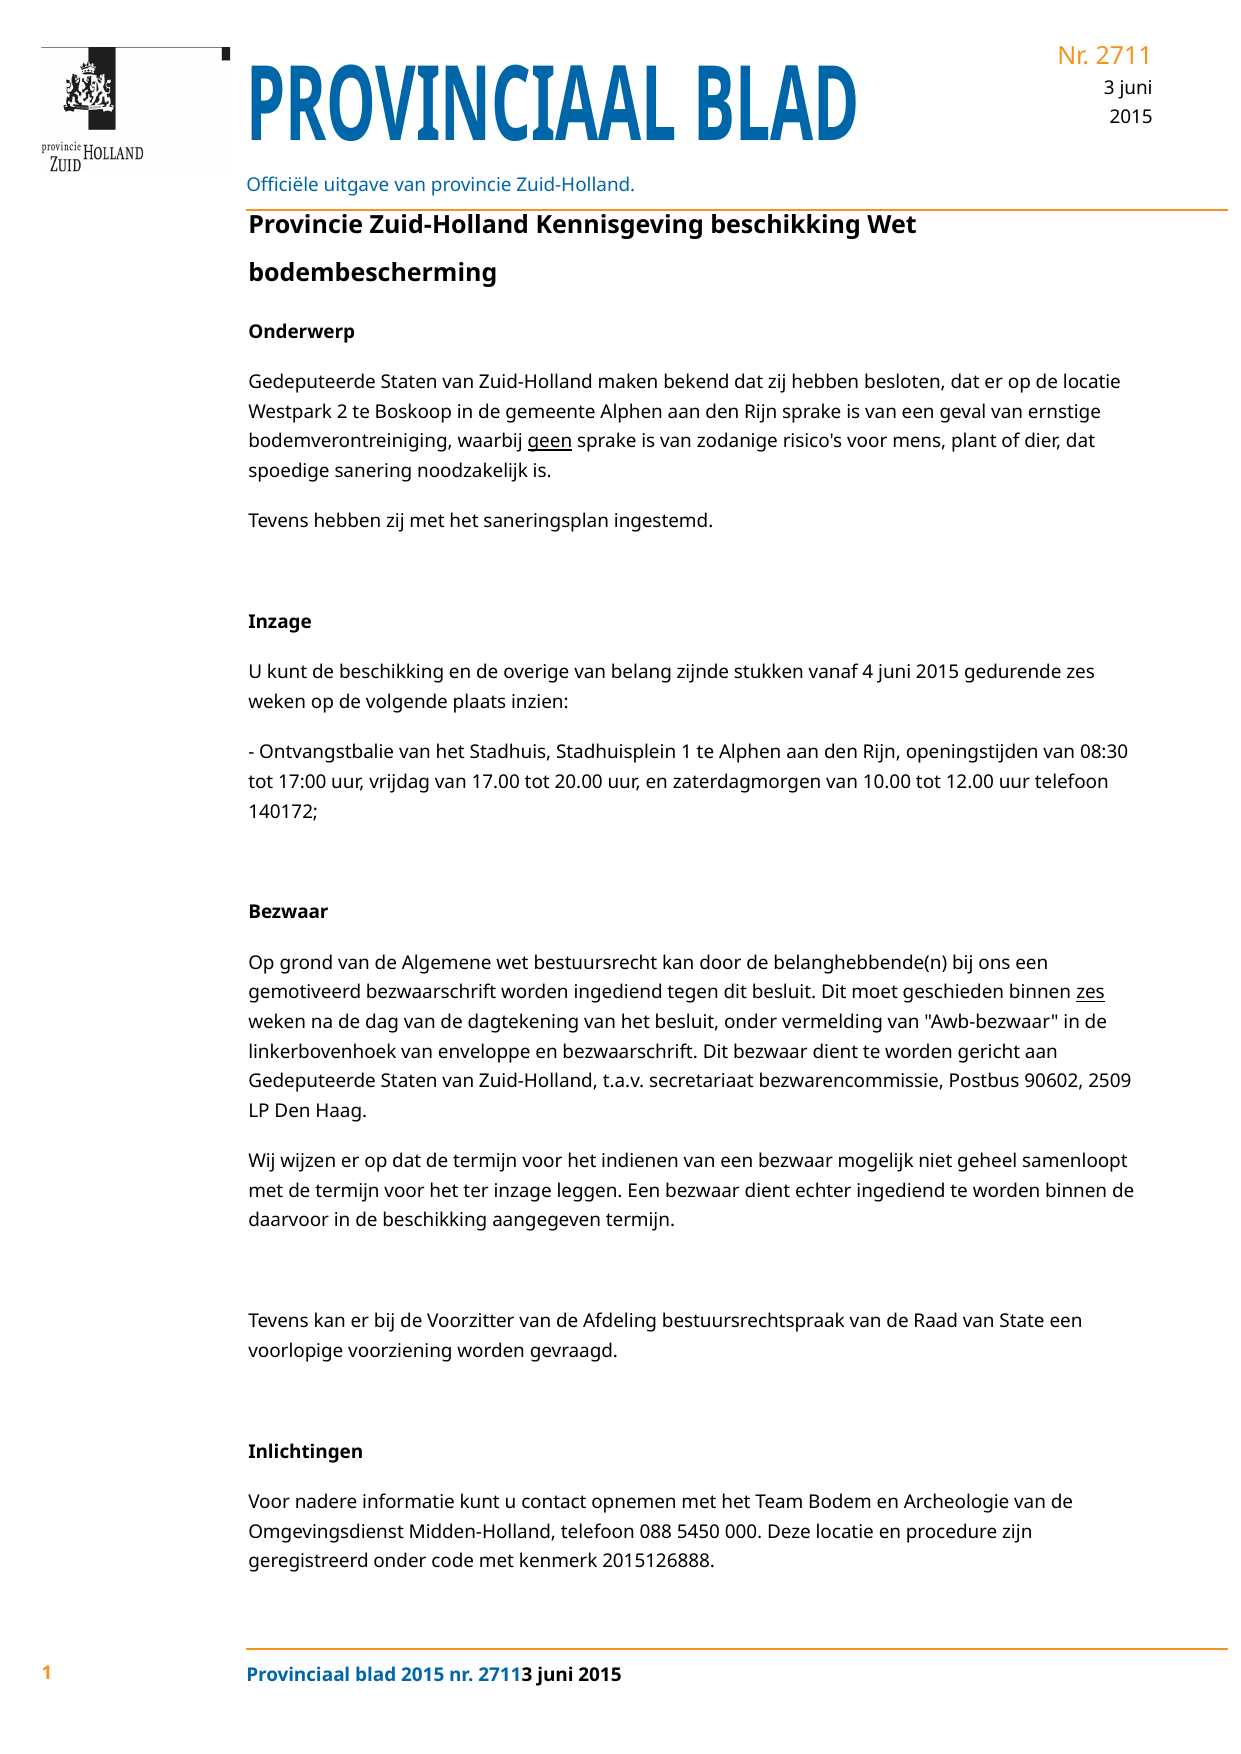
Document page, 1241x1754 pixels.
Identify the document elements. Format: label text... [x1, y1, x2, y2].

text Wij wijzen er op dat de termijn voor het indienen van een bezwaar mogelijk niet geheel samenloopt met de termijn voor het ter inzage leggen. Een bezwaar dient echter ingediend te worden binnen de daarvoor in de beschikking aangegeven termijn. [248, 1147, 1152, 1232]
text Inzage [248, 608, 1152, 634]
text Gedeputeerde Staten van Zuid-Holland maken bekend dat zij hebben besloten, dat er op de locatie Westpark 2 te Boskoop in de gemeente Alphen aan den Rijn sprake is van een geval van ernstige bodemverontreiniging, waarbij geen sprake is van zodanige risico's voor mens, plant of dier, dat spoedige sanering noodzakelijk is. [248, 368, 1152, 483]
text Inlichtingen [248, 1438, 1152, 1464]
text Tevens kan er bij de Voorzitter van de Afdeling bestuursrechtspraak van de Raad van State een voorlopige voorziening worden gevraagd. [248, 1307, 1152, 1363]
text U kunt de beschikking en de overige van belang zijnde stukken vanaf 4 juni 2015 gedurende zes weken op de volgende plaats inzien: [248, 659, 1152, 714]
text Provincie Zuid-Holland Kennisgeving beschikking Wet bodembescherming [248, 211, 1152, 288]
text Op grond van de Algemene wet bestuursrecht kan door de belanghebbende(n) bij ons een gemotiveerd bezwaarschrift worden ingediend tegen dit besluit. Dit moet geschieden binnen zes weken na de dag van de dagtekening van het besluit, onder vermelding van "Awb-bezwaar" in de linkerbovenhoek van enveloppe en bezwaarschrift. Dit bezwaar dient te worden gericht aan Gedeputeerde Staten van Zuid-Holland, t.a.v. secretariaat bezwarencommissie, Postbus 90602, 2509 LP Den Haag. [248, 949, 1152, 1123]
text Bezwaar [248, 899, 1152, 924]
text Voor nadere informatie kunt u contact opnemen met het Team Bodem en Archeologie van de Omgevingsdienst Midden-Holland, telefoon 088 5450 000. Deze locatie en procedure zijn geregistreerd onder code met kenmerk 2015126888. [248, 1488, 1152, 1573]
text Tevens hebben zij met het saneringsplan ingestemd. [248, 507, 1152, 533]
picture [41, 47, 231, 172]
text Onderwerp [248, 318, 1152, 344]
text - Ontvangstbalie van het Stadhuis, Stadhuisplein 1 te Alphen aan den Rijn, openingstijden van 08:30 tot 17:00 uur, vrijdag van 17.00 tot 20.00 uur, en zaterdagmorgen van 10.00 tot 12.00 uur telefoon 140172; [248, 739, 1152, 824]
